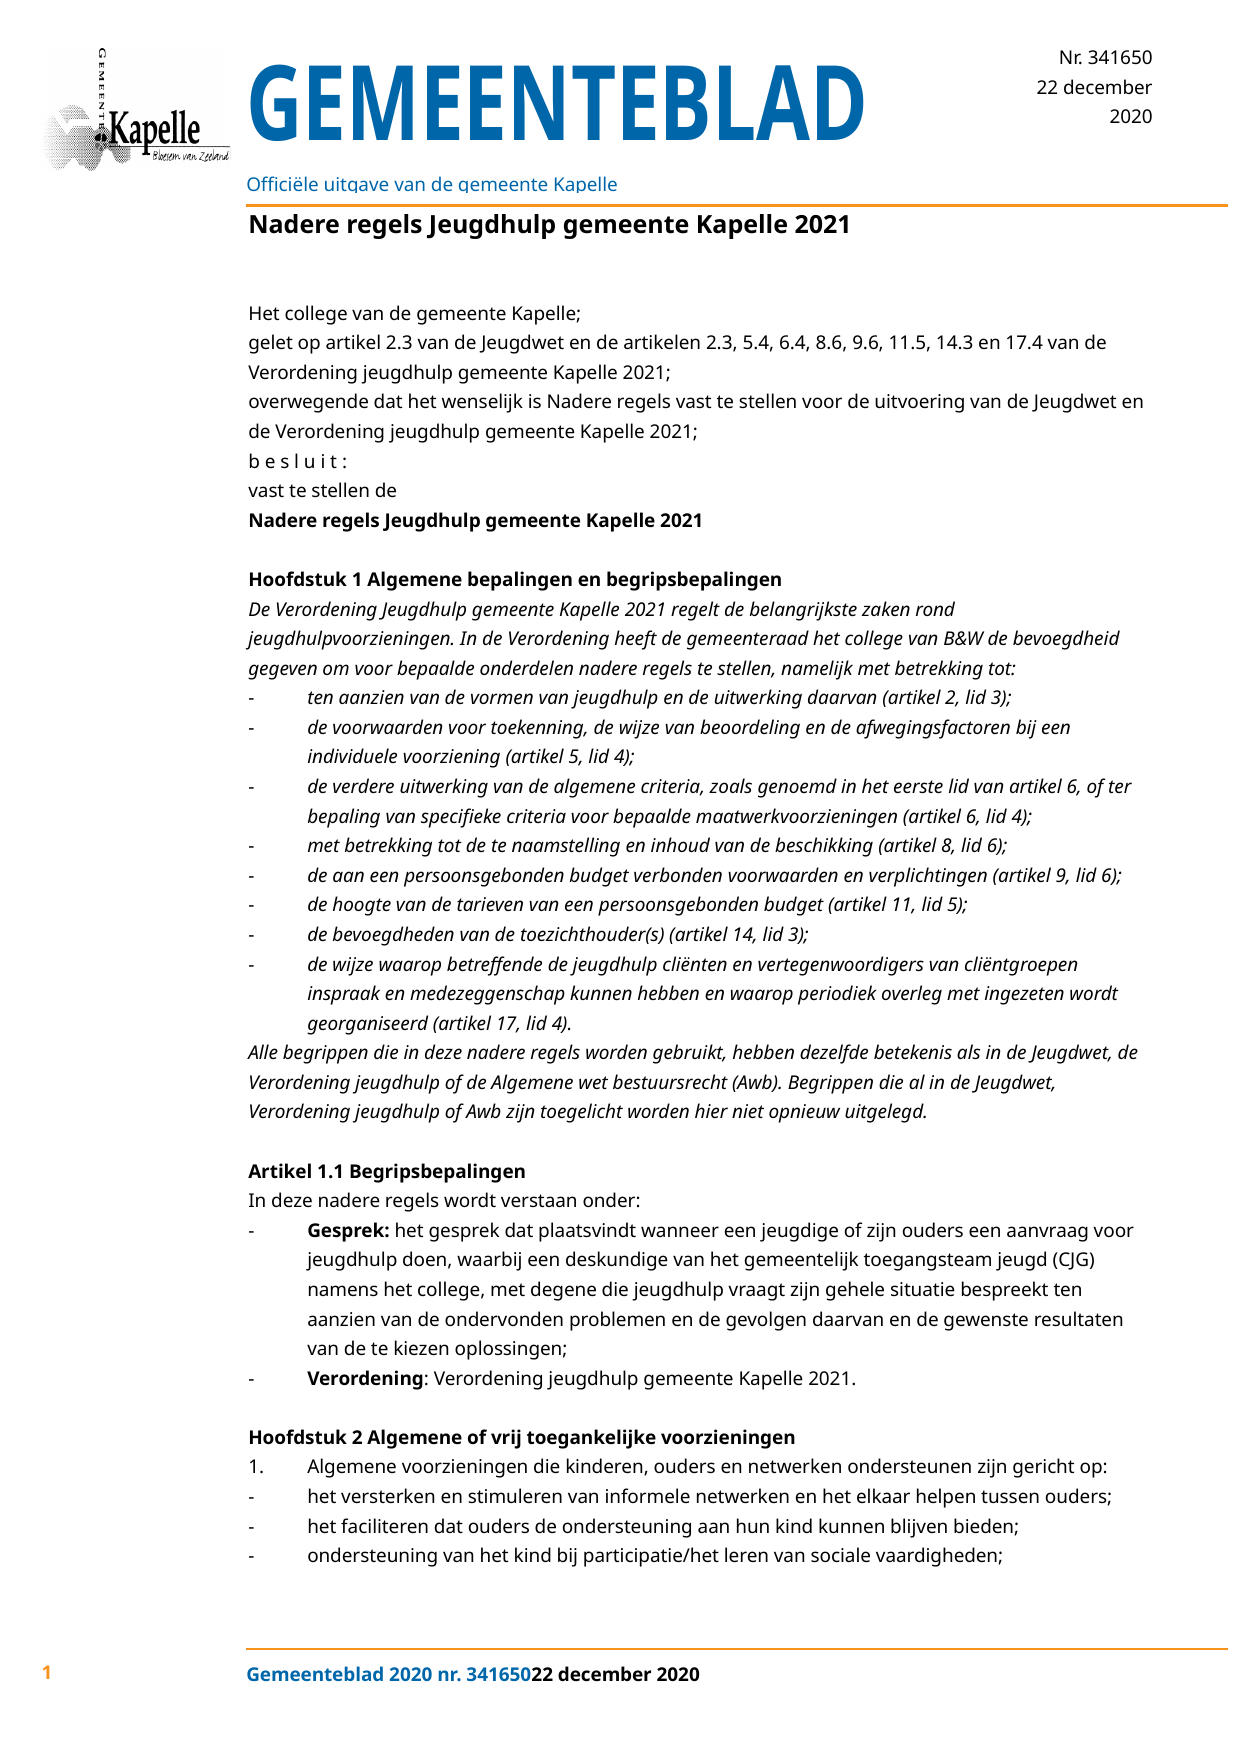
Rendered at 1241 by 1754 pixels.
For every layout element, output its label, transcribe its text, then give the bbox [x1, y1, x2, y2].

list Algemene voorzieningen die kinderen, ouders en netwerken ondersteunen zijn gericht op: [248, 1454, 1152, 1479]
list de hoogte van de tarieven van een persoonsgebonden budget (artikel 11, lid 5); [248, 892, 1152, 917]
list de verdere uitwerking van de algemene criteria, zoals genoemd in het eerste lid van artikel 6, of ter bepaling van specifieke criteria voor bepaalde maatwerkvoorzieningen (artikel 6, lid 4); [248, 773, 1152, 828]
text vast te stellen de [248, 477, 1152, 503]
list het versterken en stimuleren van informele netwerken en het elkaar helpen tussen ouders; [248, 1483, 1152, 1509]
list Verordening: Verordening jeugdhulp gemeente Kapelle 2021. [248, 1365, 1152, 1391]
list de bevoegdheden van de toezichthouder(s) (artikel 14, lid 3); [248, 921, 1152, 947]
picture [41, 47, 231, 172]
text b e s l u i t : [248, 448, 1152, 473]
text overwegende dat het wenselijk is Nadere regels vast te stellen voor de uitvoering van de Jeugdwet en de Verordening jeugdhulp gemeente Kapelle 2021; [248, 389, 1152, 444]
list met betrekking tot de te naamstelling en inhoud van de beschikking (artikel 8, lid 6); [248, 832, 1152, 858]
text Hoofdstuk 1 Algemene bepalingen en begripsbepalingen [248, 566, 1152, 592]
text Nadere regels Jeugdhulp gemeente Kapelle 2021 [248, 507, 1152, 533]
list ondersteuning van het kind bij participatie/het leren van sociale vaardigheden; [248, 1542, 1152, 1568]
list Gesprek: het gesprek dat plaatsvindt wanneer een jeugdige of zijn ouders een aanvraag voor jeugdhulp doen, waarbij een deskundige van het gemeentelijk toegangsteam jeugd (CJG) namens het college, met degene die jeugdhulp vraagt zijn gehele situatie bespreekt ten aanzien van de ondervonden problemen en de gevolgen daarvan en de gewenste resultaten van de te kiezen oplossingen; [248, 1217, 1152, 1361]
list ten aanzien van de vormen van jeugdhulp en de uitwerking daarvan (artikel 2, lid 3); [248, 684, 1152, 710]
text Alle begrippen die in deze nadere regels worden gebruikt, hebben dezelfde betekenis als in de Jeugdwet, de Verordening jeugdhulp of de Algemene wet bestuursrecht (Awb). Begrippen die al in de Jeugdwet, Verordening jeugdhulp of Awb zijn toegelicht worden hier niet opnieuw uitgelegd. [248, 1039, 1152, 1124]
text Het college van de gemeente Kapelle; [248, 300, 1152, 326]
list de wijze waarop betreffende de jeugdhulp cliënten en vertegenwoordigers van cliëntgroepen inspraak en medezeggenschap kunnen hebben en waarop periodiek overleg met ingezeten wordt georganiseerd (artikel 17, lid 4). [248, 951, 1152, 1036]
text Nadere regels Jeugdhulp gemeente Kapelle 2021 [248, 207, 1152, 241]
text In deze nadere regels wordt verstaan onder: [248, 1187, 1152, 1213]
list de aan een persoonsgebonden budget verbonden voorwaarden en verplichtingen (artikel 9, lid 6); [248, 862, 1152, 888]
text gelet op artikel 2.3 van de Jeugdwet en de artikelen 2.3, 5.4, 6.4, 8.6, 9.6, 11.5, 14.3 en 17.4 van de Verordening jeugdhulp gemeente Kapelle 2021; [248, 329, 1152, 385]
text Artikel 1.1 Begripsbepalingen [248, 1158, 1152, 1183]
list de voorwaarden voor toekenning, de wijze van beoordeling en de afwegingsfactoren bij een individuele voorziening (artikel 5, lid 4); [248, 714, 1152, 769]
text Hoofdstuk 2 Algemene of vrij toegankelijke voorzieningen [248, 1424, 1152, 1450]
list het faciliteren dat ouders de ondersteuning aan hun kind kunnen blijven bieden; [248, 1513, 1152, 1538]
text De Verordening Jeugdhulp gemeente Kapelle 2021 regelt de belangrijkste zaken rond jeugdhulpvoorzieningen. In de Verordening heeft de gemeenteraad het college van B&W de bevoegdheid gegeven om voor bepaalde onderdelen nadere regels te stellen, namelijk met betrekking tot: [248, 596, 1152, 681]
